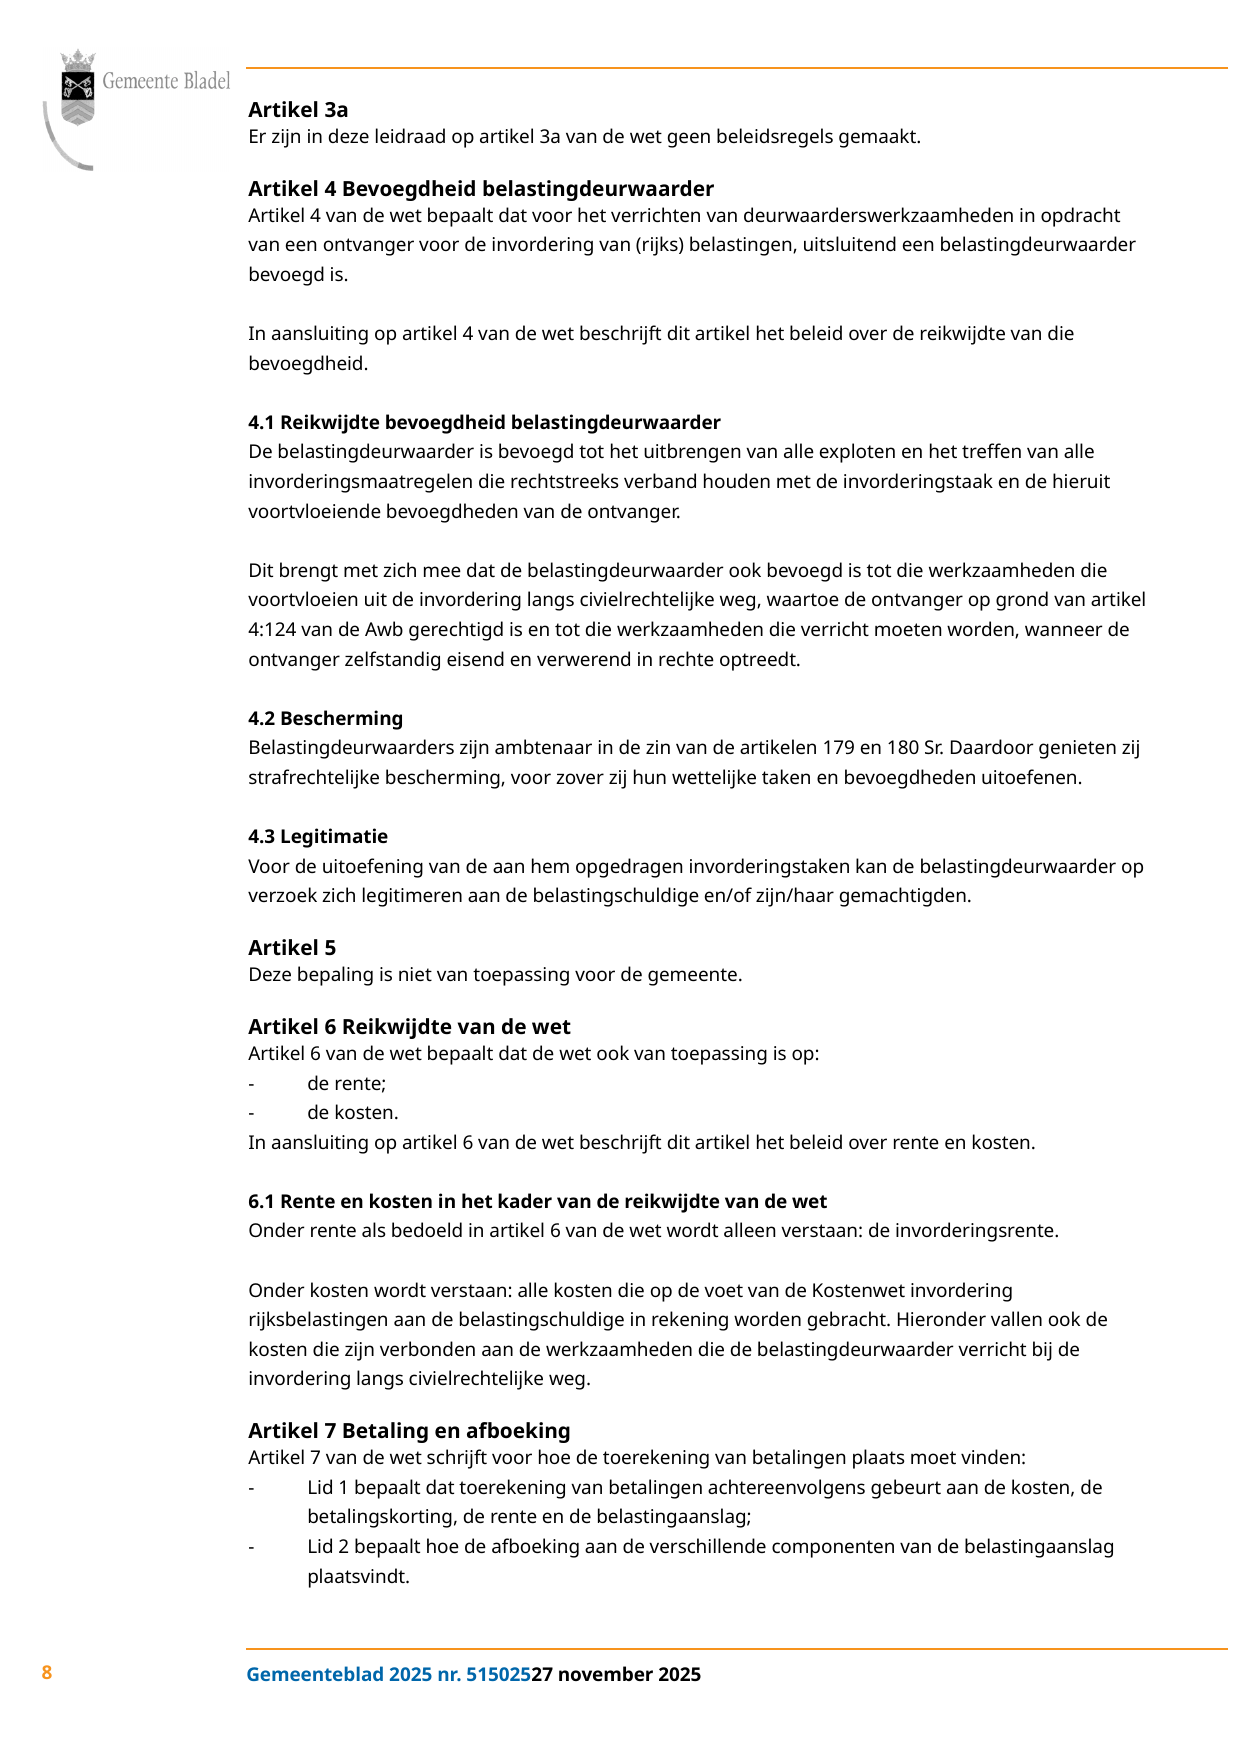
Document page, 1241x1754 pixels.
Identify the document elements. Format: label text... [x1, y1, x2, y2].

text Artikel 6 van de wet bepaalt dat de wet ook van toepassing is op: [248, 1040, 1152, 1066]
text Dit brengt met zich mee dat de belastingdeurwaarder ook bevoegd is tot die werkzaamheden die voortvloeien uit de invordering langs civielrechtelijke weg, waartoe de ontvanger op grond van artikel 4:124 van de Awb gerechtigd is en tot die werkzaamheden die verricht moeten worden, wanneer de ontvanger zelfstandig eisend en verwerend in rechte optreedt. [248, 557, 1152, 672]
text In aansluiting op artikel 6 van de wet beschrijft dit artikel het beleid over rente en kosten. [248, 1129, 1152, 1155]
list de kosten. [248, 1099, 1152, 1125]
text Belastingdeurwaarders zijn ambtenaar in de zin van de artikelen 179 en 180 Sr. Daardoor genieten zij strafrechtelijke bescherming, voor zover zij hun wettelijke taken en bevoegdheden uitoefenen. [248, 734, 1152, 790]
text 4.2 Bescherming [248, 705, 1152, 731]
text Artikel 3a [248, 95, 1152, 123]
text 4.1 Reikwijdte bevoegdheid belastingdeurwaarder [248, 409, 1152, 435]
list de rente; [248, 1070, 1152, 1096]
text Artikel 4 van de wet bepaalt dat voor het verrichten van deurwaarderswerkzaamheden in opdracht van een ontvanger voor de invordering van (rijks) belastingen, uitsluitend een belastingdeurwaarder bevoegd is. [248, 202, 1152, 287]
text Artikel 7 van de wet schrijft voor hoe de toerekening van betalingen plaats moet vinden: [248, 1444, 1152, 1470]
text Artikel 5 [248, 933, 1152, 961]
text Artikel 4 Bevoegdheid belastingdeurwaarder [248, 174, 1152, 202]
text De belastingdeurwaarder is bevoegd tot het uitbrengen van alle exploten en het treffen van alle invorderingsmaatregelen die rechtstreeks verband houden met de invorderingstaak en de hieruit voortvloeiende bevoegdheden van de ontvanger. [248, 439, 1152, 524]
text Deze bepaling is niet van toepassing voor de gemeente. [248, 961, 1152, 987]
text Artikel 6 Reikwijdte van de wet [248, 1012, 1152, 1040]
text Er zijn in deze leidraad op artikel 3a van de wet geen beleidsregels gemaakt. [248, 123, 1152, 149]
text Artikel 7 Betaling en afboeking [248, 1416, 1152, 1444]
text In aansluiting op artikel 4 van de wet beschrijft dit artikel het beleid over de reikwijdte van die bevoegdheid. [248, 320, 1152, 376]
list Lid 2 bepaalt hoe de afboeking aan de verschillende componenten van de belastingaanslag plaatsvindt. [248, 1533, 1152, 1588]
picture [41, 47, 231, 172]
text 4.3 Legitimatie [248, 823, 1152, 849]
text 6.1 Rente en kosten in het kader van de reikwijdte van de wet [248, 1188, 1152, 1214]
text Voor de uitoefening van de aan hem opgedragen invorderingstaken kan de belastingdeurwaarder op verzoek zich legitimeren aan de belastingschuldige en/of zijn/haar gemachtigden. [248, 853, 1152, 908]
text Onder rente als bedoeld in artikel 6 van de wet wordt alleen verstaan: de invorderingsrente. [248, 1218, 1152, 1243]
list Lid 1 bepaalt dat toerekening van betalingen achtereenvolgens gebeurt aan de kosten, de betalingskorting, de rente en de belastingaanslag; [248, 1474, 1152, 1529]
text Onder kosten wordt verstaan: alle kosten die op de voet van de Kostenwet invordering rijksbelastingen aan de belastingschuldige in rekening worden gebracht. Hieronder vallen ook de kosten die zijn verbonden aan de werkzaamheden die de belastingdeurwaarder verricht bij de invordering langs civielrechtelijke weg. [248, 1277, 1152, 1391]
